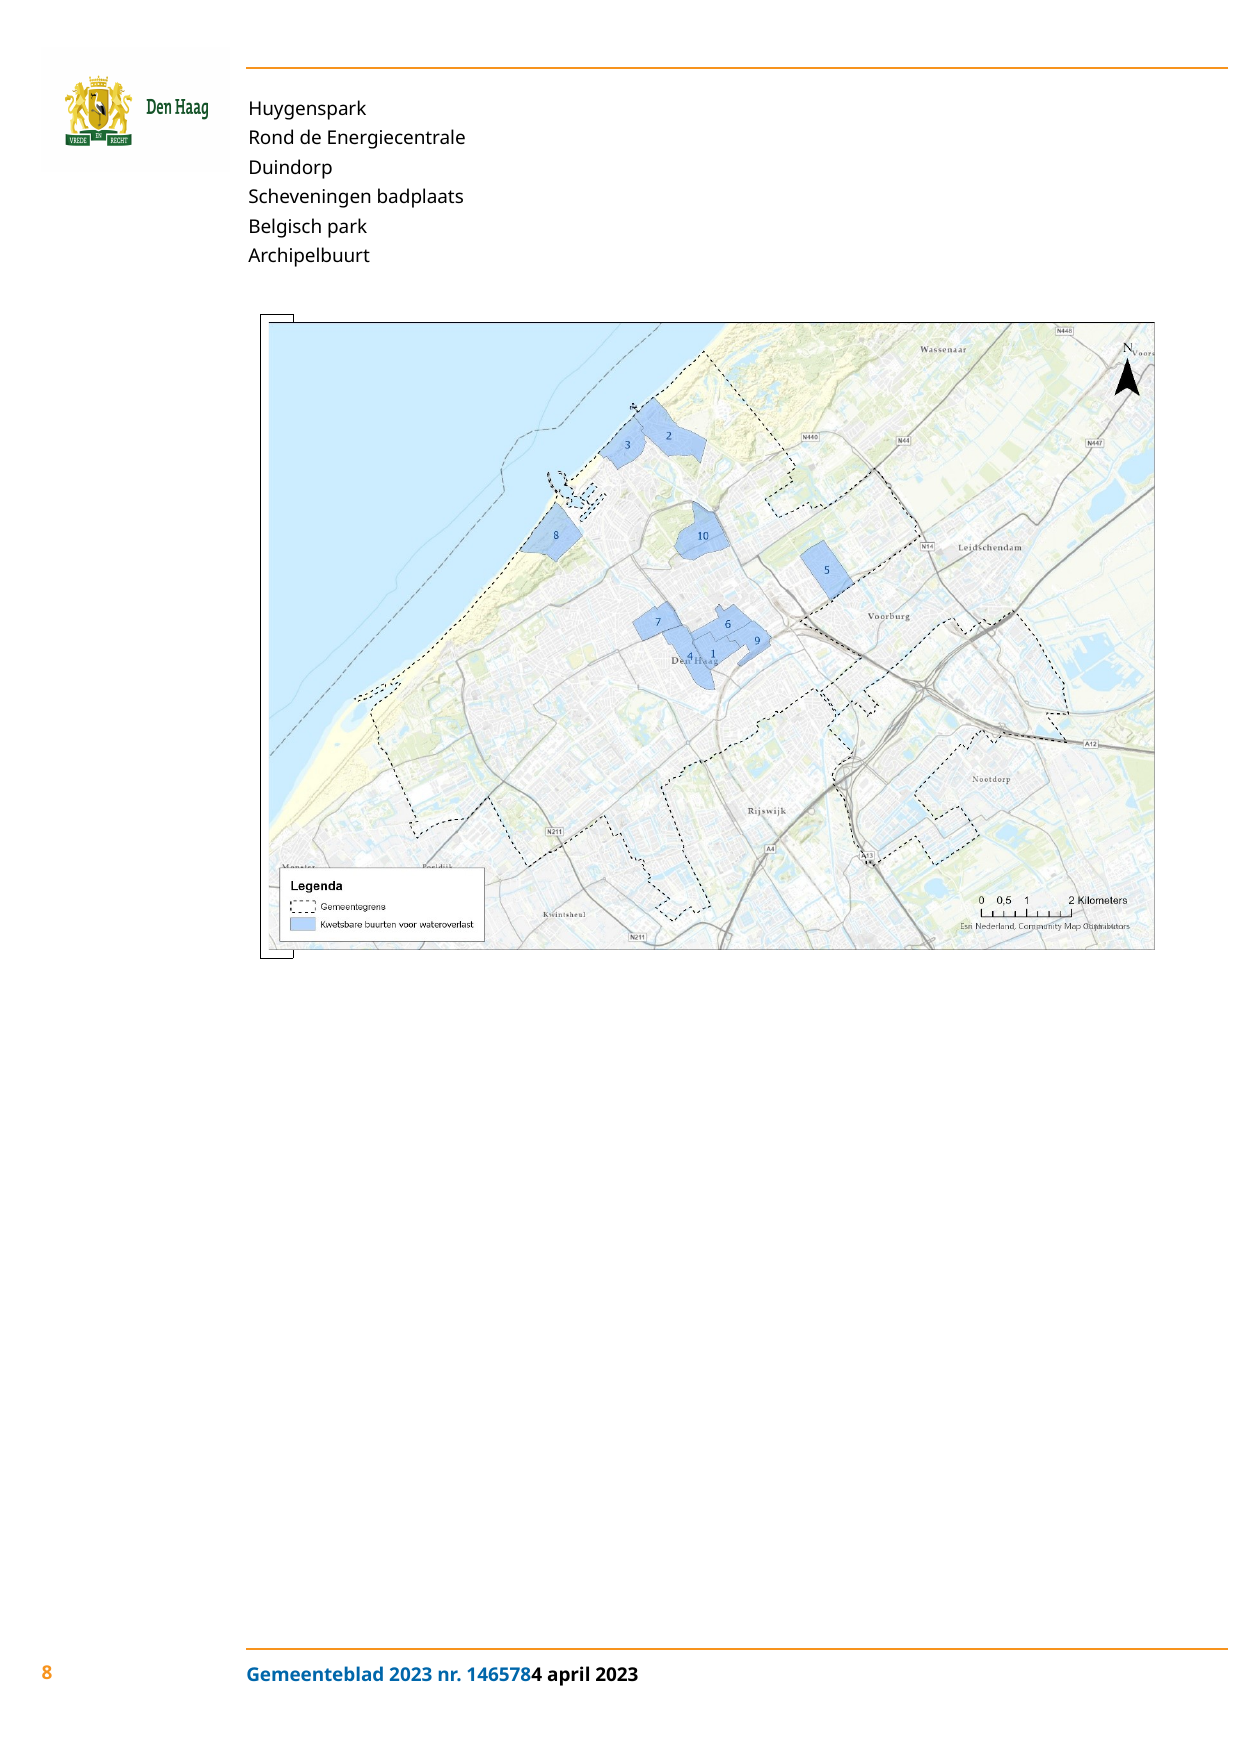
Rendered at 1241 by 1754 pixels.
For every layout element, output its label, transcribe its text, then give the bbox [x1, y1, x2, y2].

text Belgisch park [248, 213, 1152, 239]
text Huygenspark [248, 95, 1152, 121]
text Duindorp [248, 154, 1152, 180]
picture [268, 322, 1155, 950]
text Scheveningen badplaats [248, 183, 1152, 209]
picture [41, 47, 231, 172]
text Rond de Energiecentrale [248, 124, 1152, 150]
text Archipelbuurt [248, 243, 1152, 268]
